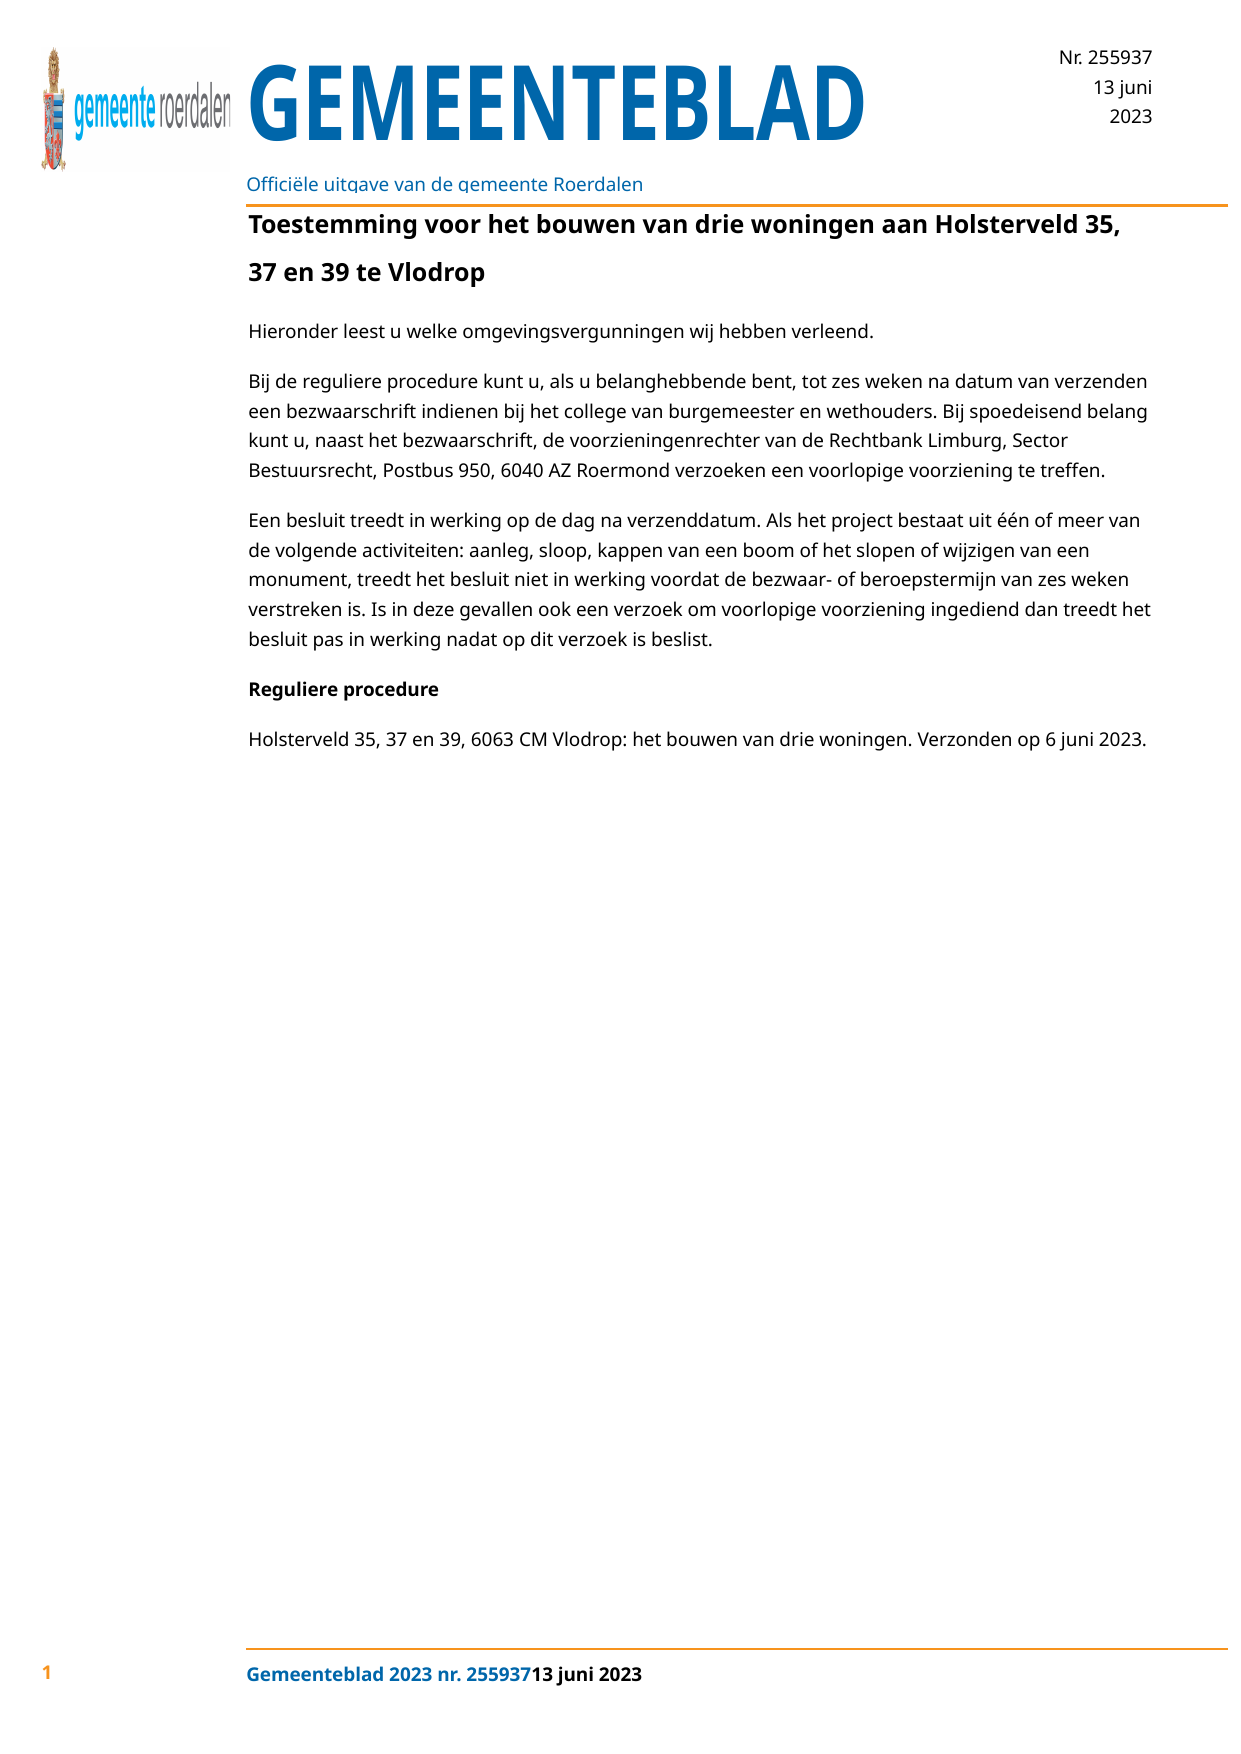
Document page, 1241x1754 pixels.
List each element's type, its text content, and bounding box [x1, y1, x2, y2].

text Reguliere procedure [248, 676, 1152, 702]
text Toestemming voor het bouwen van drie woningen aan Holsterveld 35, 37 en 39 te Vlodrop [248, 207, 1152, 288]
text Holsterveld 35, 37 en 39, 6063 CM Vlodrop: het bouwen van drie woningen. Verzonden op 6 juni 2023. [248, 727, 1152, 752]
text Hieronder leest u welke omgevingsvergunningen wij hebben verleend. [248, 318, 1152, 344]
text Een besluit treedt in werking op de dag na verzenddatum. Als het project bestaat uit één of meer van de volgende activiteiten: aanleg, sloop, kappen van een boom of het slopen of wijzigen van een monument, treedt het besluit niet in werking voordat de bezwaar- of beroepstermijn van zes weken verstreken is. Is in deze gevallen ook een verzoek om voorlopige voorziening ingediend dan treedt het besluit pas in werking nadat op dit verzoek is beslist. [248, 507, 1152, 652]
text Bij de reguliere procedure kunt u, als u belanghebbende bent, tot zes weken na datum van verzenden een bezwaarschrift indienen bij het college van burgemeester en wethouders. Bij spoedeisend belang kunt u, naast het bezwaarschrift, de voorzieningenrechter van de Rechtbank Limburg, Sector Bestuursrecht, Postbus 950, 6040 AZ Roermond verzoeken een voorlopige voorziening te treffen. [248, 368, 1152, 483]
picture [41, 47, 231, 172]
